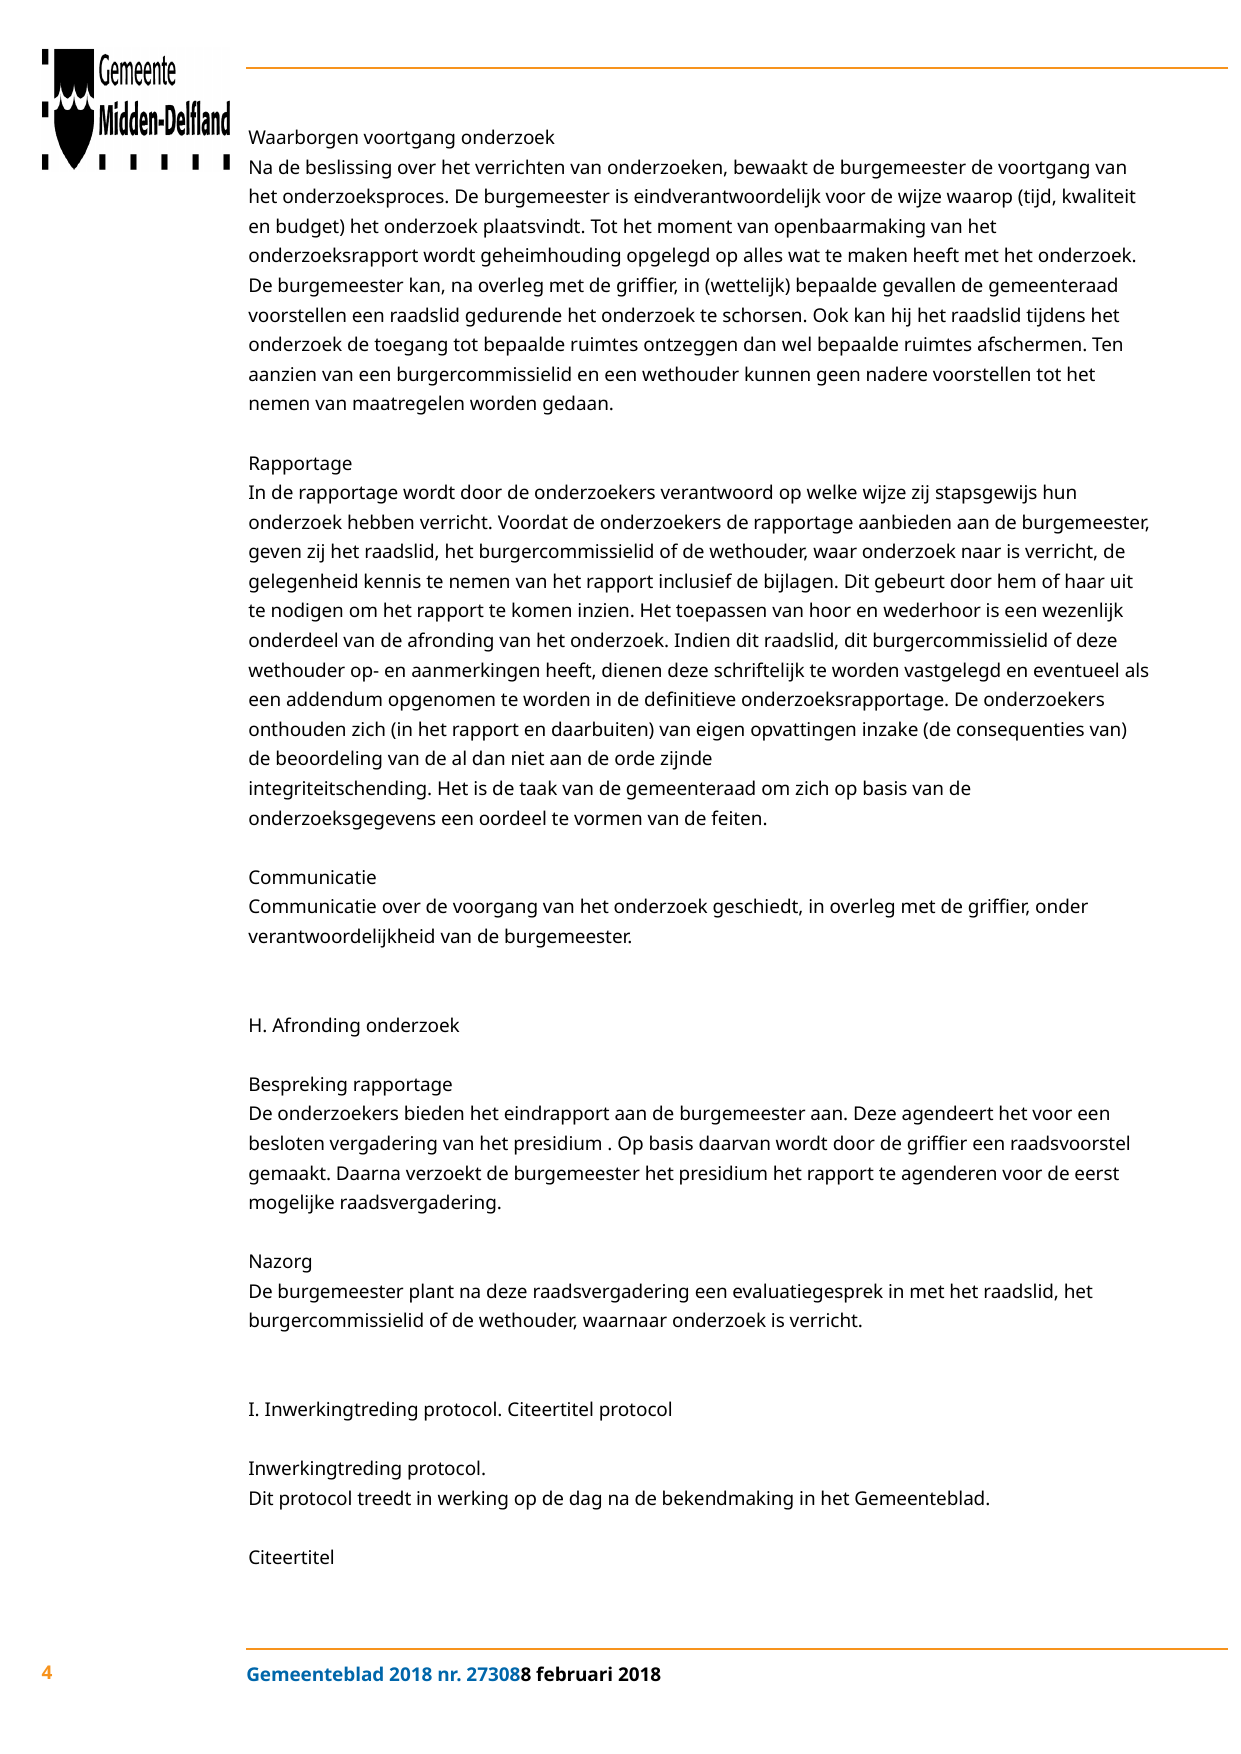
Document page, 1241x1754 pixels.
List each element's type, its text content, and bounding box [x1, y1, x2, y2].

text Dit protocol treedt in werking op de dag na de bekendmaking in het Gemeenteblad. [248, 1485, 1152, 1511]
text Communicatie [248, 864, 1152, 890]
text Bespreking rapportage [248, 1071, 1152, 1097]
text H. Afronding onderzoek [248, 1012, 1152, 1038]
text Nazorg [248, 1248, 1152, 1274]
text Inwerkingtreding protocol. [248, 1456, 1152, 1481]
text Na de beslissing over het verrichten van onderzoeken, bewaakt de burgemeester de voortgang van het onderzoeksproces. De burgemeester is eindverantwoordelijk voor de wijze waarop (tijd, kwaliteit en budget) het onderzoek plaatsvindt. Tot het moment van openbaarmaking van het onderzoeksrapport wordt geheimhouding opgelegd op alles wat te maken heeft met het onderzoek. De burgemeester kan, na overleg met de griffier, in (wettelijk) bepaalde gevallen de gemeenteraad voorstellen een raadslid gedurende het onderzoek te schorsen. Ook kan hij het raadslid tijdens het onderzoek de toegang tot bepaalde ruimtes ontzeggen dan wel bepaalde ruimtes afschermen. Ten aanzien van een burgercommissielid en een wethouder kunnen geen nadere voorstellen tot het [248, 154, 1152, 387]
text integriteitschending. Het is de taak van de gemeenteraad om zich op basis van de [248, 775, 1152, 801]
text onderzoeksgegevens een oordeel te vormen van de feiten. [248, 805, 1152, 831]
text In de rapportage wordt door de onderzoekers verantwoord op welke wijze zij stapsgewijs hun onderzoek hebben verricht. Voordat de onderzoekers de rapportage aanbieden aan de burgemeester, geven zij het raadslid, het burgercommissielid of de wethouder, waar onderzoek naar is verricht, de gelegenheid kennis te nemen van het rapport inclusief de bijlagen. Dit gebeurt door hem of haar uit te nodigen om het rapport te komen inzien. Het toepassen van hoor en wederhoor is een wezenlijk onderdeel van de afronding van het onderzoek. Indien dit raadslid, dit burgercommissielid of deze wethouder op- en aanmerkingen heeft, dienen deze schriftelijk te worden vastgelegd en eventueel als een addendum opgenomen te worden in de definitieve onderzoeksrapportage. De onderzoekers onthouden zich (in het rapport en daarbuiten) van eigen opvattingen inzake (de consequenties van) de beoordeling van de al dan niet aan de orde zijnde [248, 479, 1152, 771]
text Waarborgen voortgang onderzoek [248, 124, 1152, 150]
text Communicatie over de voorgang van het onderzoek geschiedt, in overleg met de griffier, onder verantwoordelijkheid van de burgemeester. [248, 893, 1152, 949]
text De burgemeester plant na deze raadsvergadering een evaluatiegesprek in met het raadslid, het burgercommissielid of de wethouder, waarnaar onderzoek is verricht. [248, 1278, 1152, 1333]
text nemen van maatregelen worden gedaan. [248, 391, 1152, 416]
text I. Inwerkingtreding protocol. Citeertitel protocol [248, 1396, 1152, 1422]
text Rapportage [248, 450, 1152, 476]
text De onderzoekers bieden het eindrapport aan de burgemeester aan. Deze agendeert het voor een besloten vergadering van het presidium . Op basis daarvan wordt door de griffier een raadsvoorstel gemaakt. Daarna verzoekt de burgemeester het presidium het rapport te agenderen voor de eerst mogelijke raadsvergadering. [248, 1101, 1152, 1215]
picture [41, 47, 231, 172]
text Citeertitel [248, 1544, 1152, 1570]
